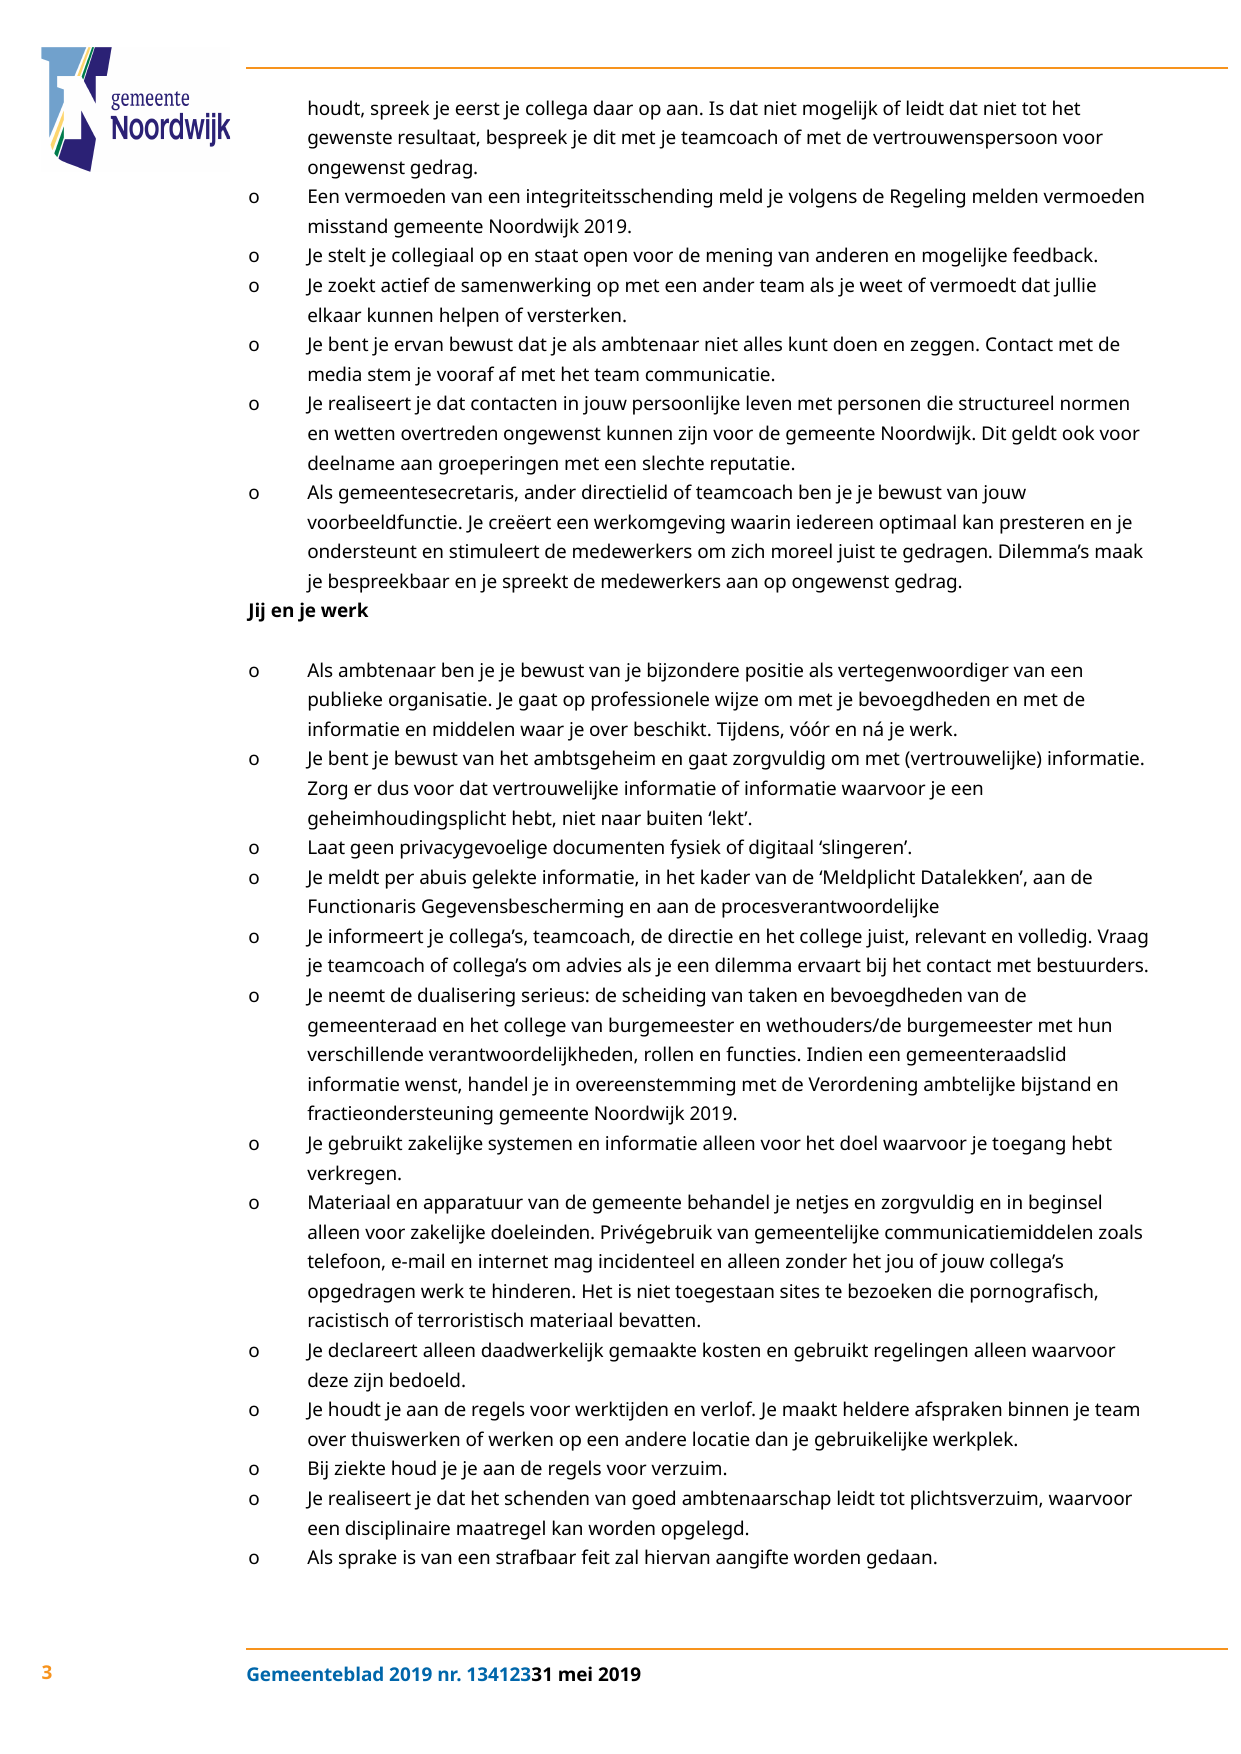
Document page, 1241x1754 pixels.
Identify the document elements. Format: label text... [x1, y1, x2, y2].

list houdt, spreek je eerst je collega daar op aan. Is dat niet mogelijk of leidt dat niet tot het gewenste resultaat, bespreek je dit met je teamcoach of met de vertrouwenspersoon voor ongewenst gedrag. [248, 95, 1152, 180]
list Als sprake is van een strafbaar feit zal hiervan aangifte worden gedaan. [248, 1544, 1152, 1570]
list Je zoekt actief de samenwerking op met een ander team als je weet of vermoedt dat jullie elkaar kunnen helpen of versterken. [248, 272, 1152, 328]
list Je declareert alleen daadwerkelijk gemaakte kosten en gebruikt regelingen alleen waarvoor deze zijn bedoeld. [248, 1337, 1152, 1393]
list Je realiseert je dat contacten in jouw persoonlijke leven met personen die structureel normen en wetten overtreden ongewenst kunnen zijn voor de gemeente Noordwijk. Dit geldt ook voor deelname aan groeperingen met een slechte reputatie. [248, 391, 1152, 476]
text Jij en je werk [248, 598, 1152, 623]
list Bij ziekte houd je je aan de regels voor verzuim. [248, 1456, 1152, 1481]
list Je bent je ervan bewust dat je als ambtenaar niet alles kunt doen en zeggen. Contact met de media stem je vooraf af met het team communicatie. [248, 331, 1152, 387]
list Een vermoeden van een integriteitsschending meld je volgens de Regeling melden vermoeden misstand gemeente Noordwijk 2019. [248, 183, 1152, 239]
list Je realiseert je dat het schenden van goed ambtenaarschap leidt tot plichtsverzuim, waarvoor een disciplinaire maatregel kan worden opgelegd. [248, 1485, 1152, 1541]
list Je stelt je collegiaal op en staat open voor de mening van anderen en mogelijke feedback. [248, 243, 1152, 268]
list Je gebruikt zakelijke systemen en informatie alleen voor het doel waarvoor je toegang hebt verkregen. [248, 1130, 1152, 1186]
list Je informeert je collega’s, teamcoach, de directie en het college juist, relevant en volledig. Vraag je teamcoach of collega’s om advies als je een dilemma ervaart bij het contact met bestuurders. [248, 923, 1152, 978]
list Je houdt je aan de regels voor werktijden en verlof. Je maakt heldere afspraken binnen je team over thuiswerken of werken op een andere locatie dan je gebruikelijke werkplek. [248, 1396, 1152, 1452]
list Je neemt de dualisering serieus: de scheiding van taken en bevoegdheden van de gemeenteraad en het college van burgemeester en wethouders/de burgemeester met hun verschillende verantwoordelijkheden, rollen en functies. Indien een gemeenteraadslid informatie wenst, handel je in overeenstemming met de Verordening ambtelijke bijstand en fractieondersteuning gemeente Noordwijk 2019. [248, 982, 1152, 1126]
list Laat geen privacygevoelige documenten fysiek of digitaal ‘slingeren’. [248, 834, 1152, 860]
list Je bent je bewust van het ambtsgeheim en gaat zorgvuldig om met (vertrouwelijke) informatie. Zorg er dus voor dat vertrouwelijke informatie of informatie waarvoor je een geheimhoudingsplicht hebt, niet naar buiten ‘lekt’. [248, 746, 1152, 831]
list Materiaal en apparatuur van de gemeente behandel je netjes en zorgvuldig en in beginsel alleen voor zakelijke doeleinden. Privégebruik van gemeentelijke communicatiemiddelen zoals telefoon, e-mail en internet mag incidenteel en alleen zonder het jou of jouw collega’s opgedragen werk te hinderen. Het is niet toegestaan sites te bezoeken die pornografisch, racistisch of terroristisch materiaal bevatten. [248, 1189, 1152, 1333]
picture [41, 47, 231, 172]
list Je meldt per abuis gelekte informatie, in het kader van de ‘Meldplicht Datalekken’, aan de Functionaris Gegevensbescherming en aan de procesverantwoordelijke [248, 864, 1152, 919]
list Als gemeentesecretaris, ander directielid of teamcoach ben je je bewust van jouw voorbeeldfunctie. Je creëert een werkomgeving waarin iedereen optimaal kan presteren en je ondersteunt en stimuleert de medewerkers om zich moreel juist te gedragen. Dilemma’s maak je bespreekbaar en je spreekt de medewerkers aan op ongewenst gedrag. [248, 479, 1152, 594]
list Als ambtenaar ben je je bewust van je bijzondere positie als vertegenwoordiger van een publieke organisatie. Je gaat op professionele wijze om met je bevoegdheden en met de informatie en middelen waar je over beschikt. Tijdens, vóór en ná je werk. [248, 657, 1152, 742]
